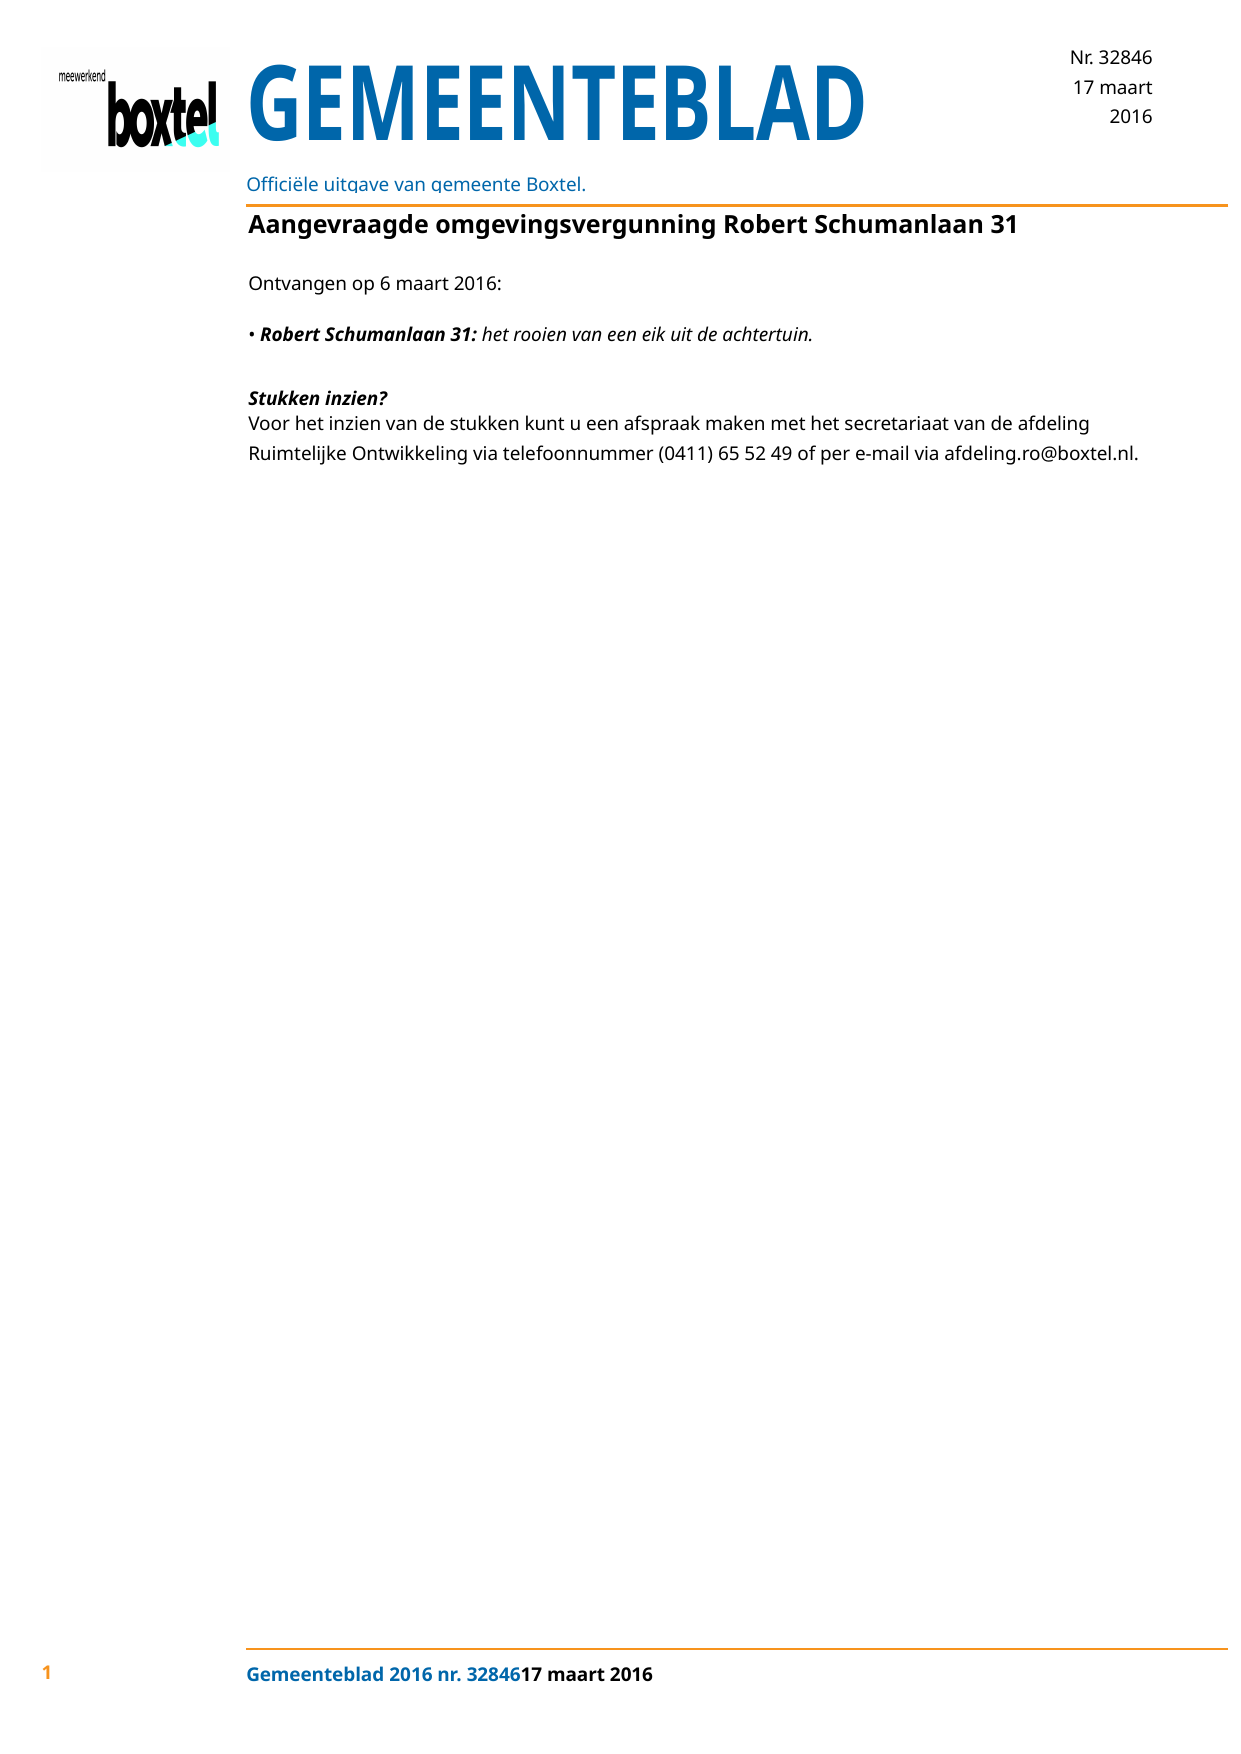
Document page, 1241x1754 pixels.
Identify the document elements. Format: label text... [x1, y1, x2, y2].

text Aangevraagde omgevingsvergunning Robert Schumanlaan 31 [248, 207, 1152, 241]
text Voor het inzien van de stukken kunt u een afspraak maken met het secretariaat van de afdeling Ruimtelijke Ontwikkeling via telefoonnummer (0411) 65 52 49 of per e-mail via afdeling.ro@boxtel.nl. [248, 410, 1152, 466]
text • Robert Schumanlaan 31: het rooien van een eik uit de achtertuin. [248, 321, 1152, 346]
picture [41, 47, 231, 172]
text Ontvangen op 6 maart 2016: [248, 270, 1152, 296]
text Stukken inzien? [248, 385, 1152, 410]
